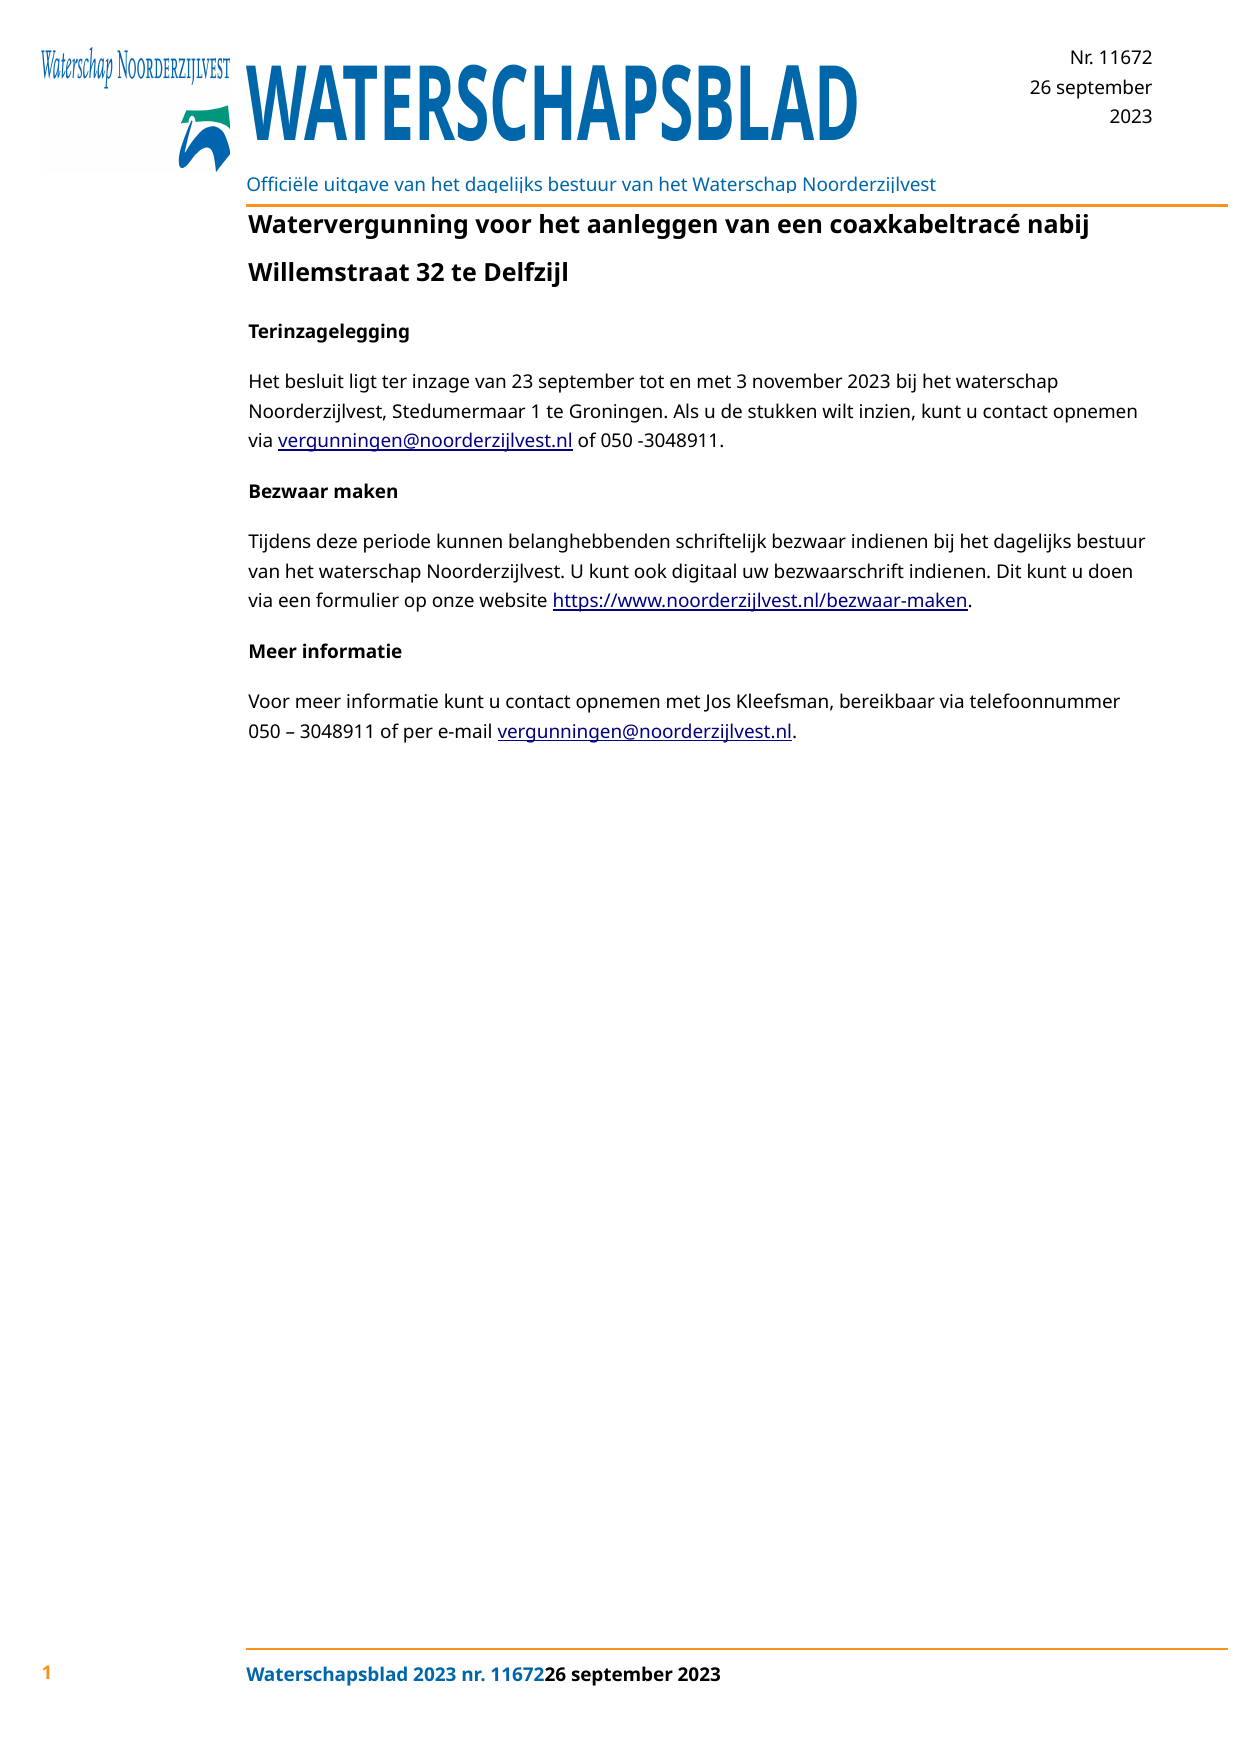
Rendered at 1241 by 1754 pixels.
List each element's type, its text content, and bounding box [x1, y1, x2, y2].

text Voor meer informatie kunt u contact opnemen met Jos Kleefsman, bereikbaar via telefoonnummer 050 – 3048911 of per e-mail vergunningen@noorderzijlvest.nl. [248, 688, 1152, 744]
text Het besluit ligt ter inzage van 23 september tot en met 3 november 2023 bij het waterschap Noorderzijlvest, Stedumermaar 1 te Groningen. Als u de stukken wilt inzien, kunt u contact opnemen via vergunningen@noorderzijlvest.nl of 050 -3048911. [248, 368, 1152, 453]
text Tijdens deze periode kunnen belanghebbenden schriftelijk bezwaar indienen bij het dagelijks bestuur van het waterschap Noorderzijlvest. U kunt ook digitaal uw bezwaarschrift indienen. Dit kunt u doen via een formulier op onze website https://www.noorderzijlvest.nl/bezwaar-maken. [248, 528, 1152, 613]
text Bezwaar maken [248, 478, 1152, 504]
text Terinzagelegging [248, 318, 1152, 344]
picture [41, 47, 231, 172]
text Meer informatie [248, 638, 1152, 664]
text Watervergunning voor het aanleggen van een coaxkabeltracé nabij Willemstraat 32 te Delfzijl [248, 207, 1152, 288]
